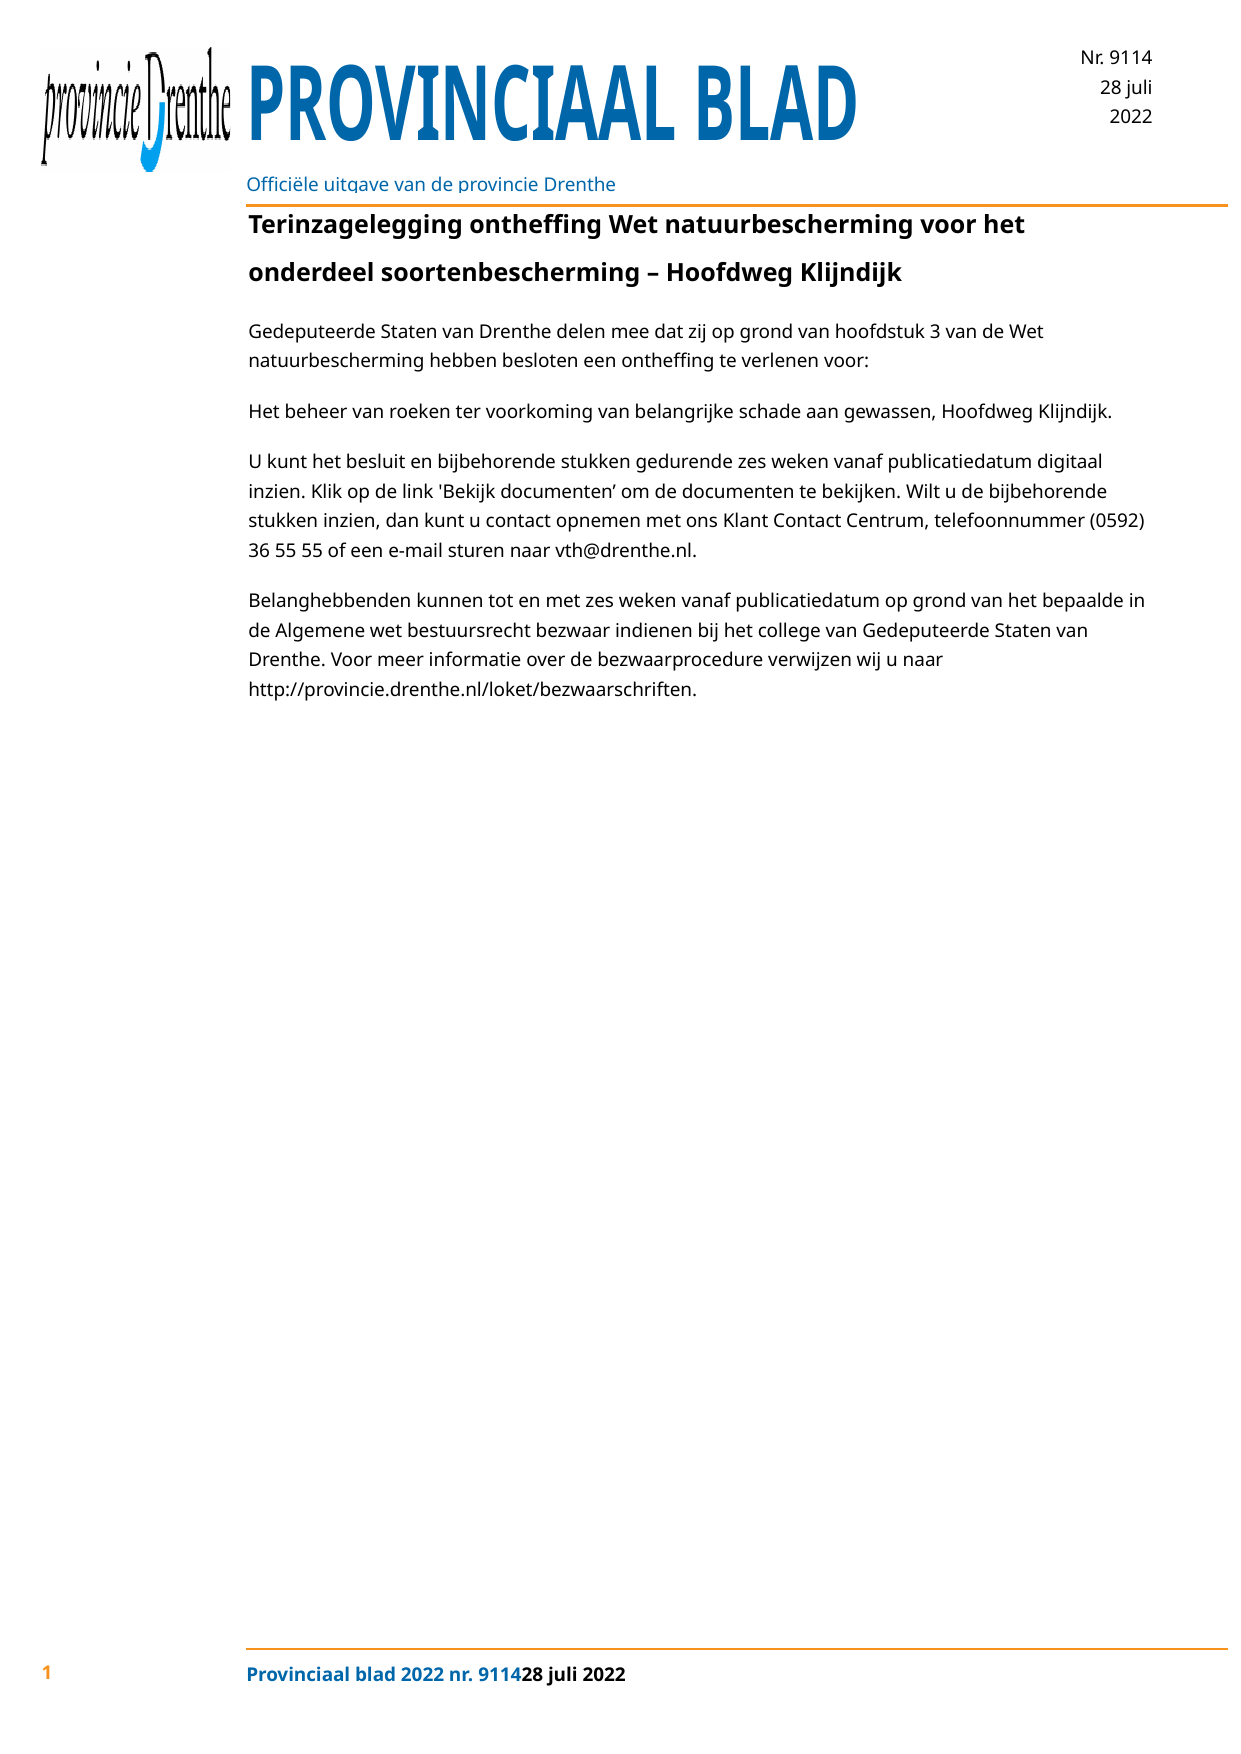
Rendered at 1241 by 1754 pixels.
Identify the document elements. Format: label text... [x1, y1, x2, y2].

text Het beheer van roeken ter voorkoming van belangrijke schade aan gewassen, Hoofdweg Klijndijk. [248, 398, 1152, 424]
text Belanghebbenden kunnen tot en met zes weken vanaf publicatiedatum op grond van het bepaalde in de Algemene wet bestuursrecht bezwaar indienen bij het college van Gedeputeerde Staten van Drenthe. Voor meer informatie over de bezwaarprocedure verwijzen wij u naar http://provincie.drenthe.nl/loket/bezwaarschriften. [248, 587, 1152, 702]
text U kunt het besluit en bijbehorende stukken gedurende zes weken vanaf publicatiedatum digitaal inzien. Klik op de link 'Bekijk documenten’ om de documenten te bekijken. Wilt u de bijbehorende stukken inzien, dan kunt u contact opnemen met ons Klant Contact Centrum, telefoonnummer (0592) 36 55 55 of een e-mail sturen naar vth@drenthe.nl. [248, 448, 1152, 563]
picture [41, 47, 231, 172]
text Gedeputeerde Staten van Drenthe delen mee dat zij op grond van hoofdstuk 3 van de Wet natuurbescherming hebben besloten een ontheffing te verlenen voor: [248, 318, 1152, 373]
text Terinzagelegging ontheffing Wet natuurbescherming voor het onderdeel soortenbescherming – Hoofdweg Klijndijk [248, 207, 1152, 288]
